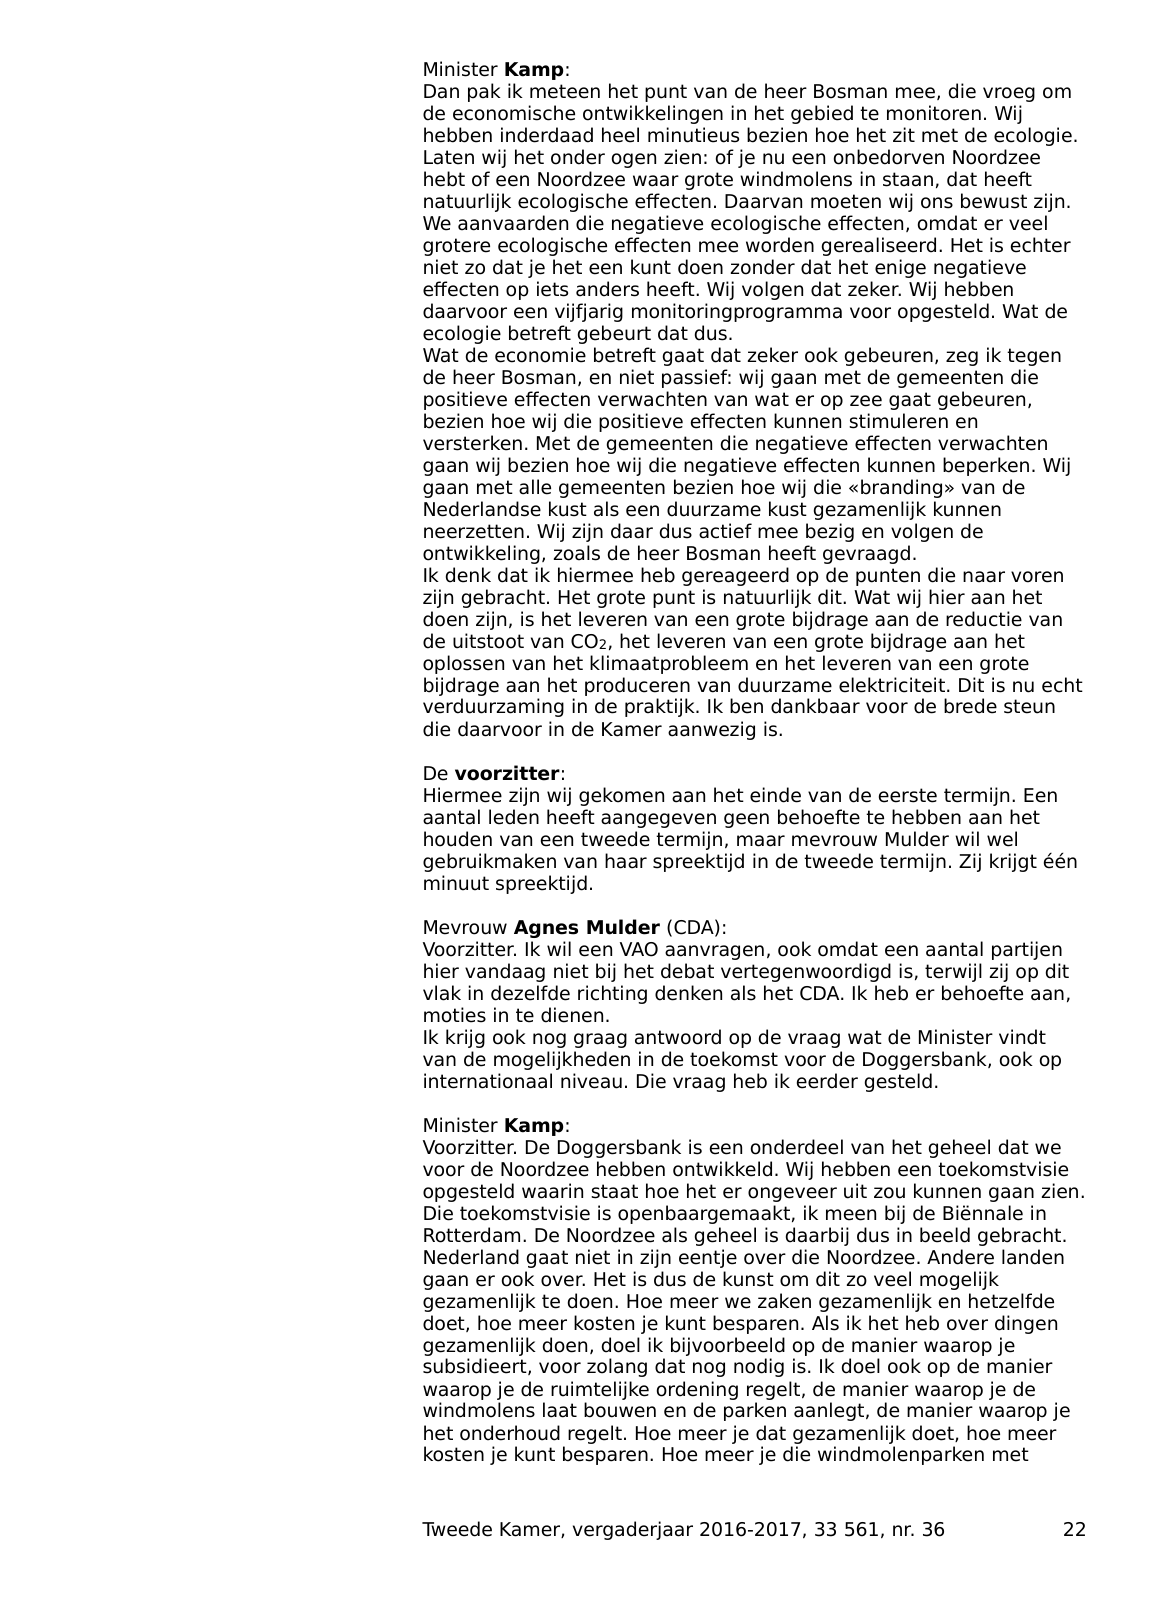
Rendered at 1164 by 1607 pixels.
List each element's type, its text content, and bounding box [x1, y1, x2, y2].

text Voorzitter. Ik wil een VAO aanvragen, ook omdat een aantal partijen hier vandaag niet bij het debat vertegenwoordigd is, terwijl zij op dit vlak in dezelfde richting denken als het CDA. Ik heb er behoefte aan, moties in te dienen. [422, 939, 1087, 1027]
text Wat de economie betreft gaat dat zeker ook gebeuren, zeg ik tegen de heer Bosman, en niet passief: wij gaan met de gemeenten die positieve effecten verwachten van wat er op zee gaat gebeuren, bezien hoe wij die positieve effecten kunnen stimuleren en versterken. Met de gemeenten die negatieve effecten verwachten gaan wij bezien hoe wij die negatieve effecten kunnen beperken. Wij gaan met alle gemeenten bezien hoe wij die «branding» van de Nederlandse kust als een duurzame kust gezamenlijk kunnen neerzetten. Wij zijn daar dus actief mee bezig en volgen de ontwikkeling, zoals de heer Bosman heeft gevraagd. [422, 345, 1087, 564]
text Dan pak ik meteen het punt van de heer Bosman mee, die vroeg om de economische ontwikkelingen in het gebied te monitoren. Wij hebben inderdaad heel minutieus bezien hoe het zit met de ecologie. Laten wij het onder ogen zien: of je nu een onbedorven Noordzee hebt of een Noordzee waar grote windmolens in staan, dat heeft natuurlijk ecologische effecten. Daarvan moeten wij ons bewust zijn. We aanvaarden die negatieve ecologische effecten, omdat er veel grotere ecologische effecten mee worden gerealiseerd. Het is echter niet zo dat je het een kunt doen zonder dat het enige negatieve effecten op iets anders heeft. Wij volgen dat zeker. Wij hebben daarvoor een vijfjarig monitoringprogramma voor opgesteld. Wat de ecologie betreft gebeurt dat dus. [422, 81, 1087, 345]
text De voorzitter: [422, 763, 1087, 784]
text Ik denk dat ik hiermee heb gereageerd op de punten die naar voren zijn gebracht. Het grote punt is natuurlijk dit. Wat wij hier aan het doen zijn, is het leveren van een grote bijdrage aan de reductie van de uitstoot van CO2, het leveren van een grote bijdrage aan het oplossen van het klimaatprobleem en het leveren van een grote bijdrage aan het produceren van duurzame elektriciteit. Dit is nu echt verduurzaming in de praktijk. Ik ben dankbaar voor de brede steun die daarvoor in de Kamer aanwezig is. [422, 564, 1087, 740]
text Ik krijg ook nog graag antwoord op de vraag wat de Minister vindt van de mogelijkheden in de toekomst voor de Doggersbank, ook op internationaal niveau. Die vraag heb ik eerder gesteld. [422, 1027, 1087, 1092]
text Mevrouw Agnes Mulder (CDA): [422, 917, 1087, 939]
text Voorzitter. De Doggersbank is een onderdeel van het geheel dat we voor de Noordzee hebben ontwikkeld. Wij hebben een toekomstvisie opgesteld waarin staat hoe het er ongeveer uit zou kunnen gaan zien. Die toekomstvisie is openbaargemaakt, ik meen bij de Biënnale in Rotterdam. De Noordzee als geheel is daarbij dus in beeld gebracht. Nederland gaat niet in zijn eentje over die Noordzee. Andere landen gaan er ook over. Het is dus de kunst om dit zo veel mogelijk gezamenlijk te doen. Hoe meer we zaken gezamenlijk en hetzelfde doet, hoe meer kosten je kunt besparen. Als ik het heb over dingen gezamenlijk doen, doel ik bijvoorbeeld op de manier waarop je subsidieert, voor zolang dat nog nodig is. Ik doel ook op de manier waarop je de ruimtelijke ordening regelt, de manier waarop je de windmolens laat bouwen en de parken aanlegt, de manier waarop je het onderhoud regelt. Hoe meer je dat gezamenlijk doet, hoe meer kosten je kunt besparen. Hoe meer je die windmolenparken met [422, 1137, 1087, 1466]
text Minister Kamp: [422, 59, 1087, 81]
text Hiermee zijn wij gekomen aan het einde van de eerste termijn. Een aantal leden heeft aangegeven geen behoefte te hebben aan het houden van een tweede termijn, maar mevrouw Mulder wil wel gebruikmaken van haar spreektijd in de tweede termijn. Zij krijgt één minuut spreektijd. [422, 784, 1087, 894]
text Minister Kamp: [422, 1115, 1087, 1137]
